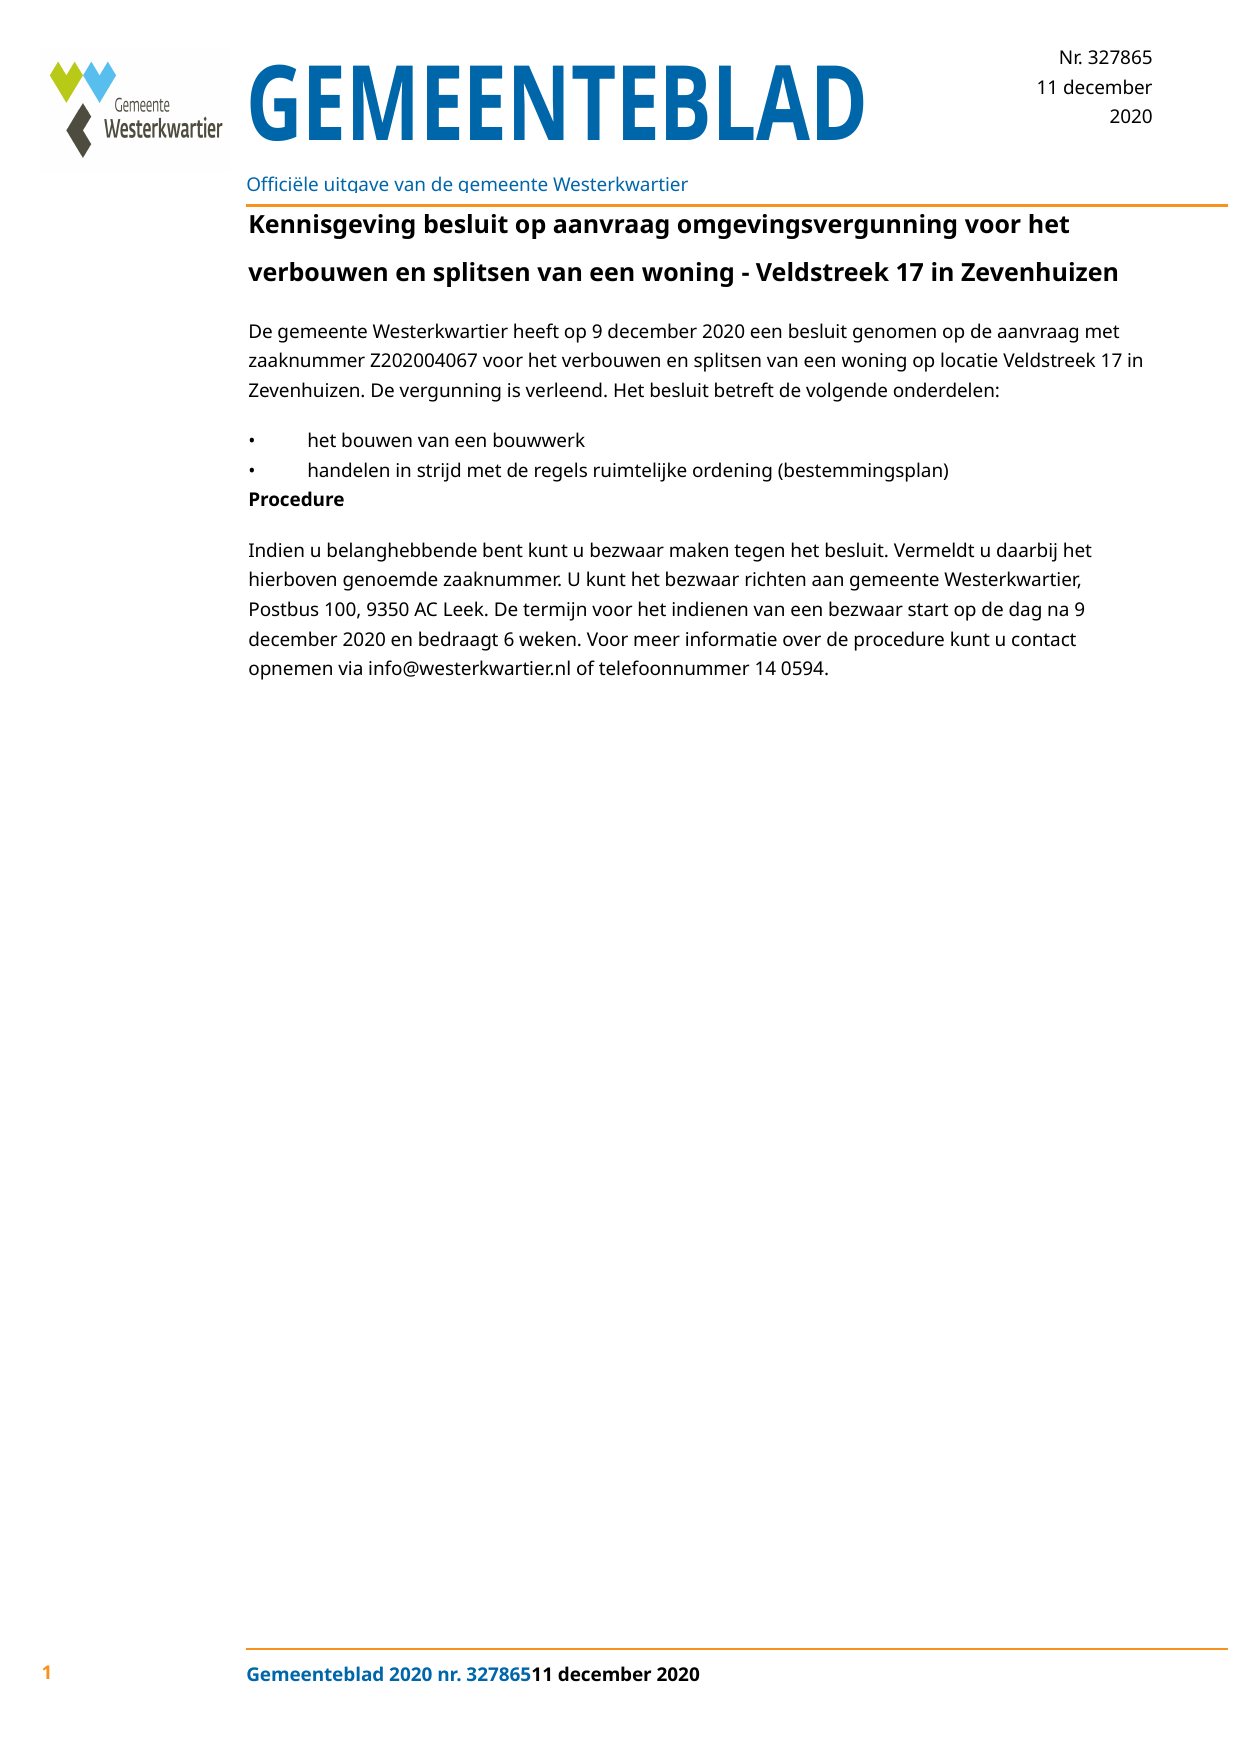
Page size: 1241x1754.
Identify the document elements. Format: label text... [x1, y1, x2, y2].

text Procedure [248, 487, 1152, 512]
text De gemeente Westerkwartier heeft op 9 december 2020 een besluit genomen op de aanvraag met zaaknummer Z202004067 voor het verbouwen en splitsen van een woning op locatie Veldstreek 17 in Zevenhuizen. De vergunning is verleend. Het besluit betreft de volgende onderdelen: [248, 318, 1152, 403]
list het bouwen van een bouwwerk [248, 427, 1152, 453]
picture [41, 47, 231, 172]
text Kennisgeving besluit op aanvraag omgevingsvergunning voor het verbouwen en splitsen van een woning - Veldstreek 17 in Zevenhuizen [248, 207, 1152, 288]
list handelen in strijd met de regels ruimtelijke ordening (bestemmingsplan) [248, 457, 1152, 483]
text Indien u belanghebbende bent kunt u bezwaar maken tegen het besluit. Vermeldt u daarbij het hierboven genoemde zaaknummer. U kunt het bezwaar richten aan gemeente Westerkwartier, Postbus 100, 9350 AC Leek. De termijn voor het indienen van een bezwaar start op de dag na 9 december 2020 en bedraagt 6 weken. Voor meer informatie over de procedure kunt u contact opnemen via info@westerkwartier.nl of telefoonnummer 14 0594. [248, 537, 1152, 681]
